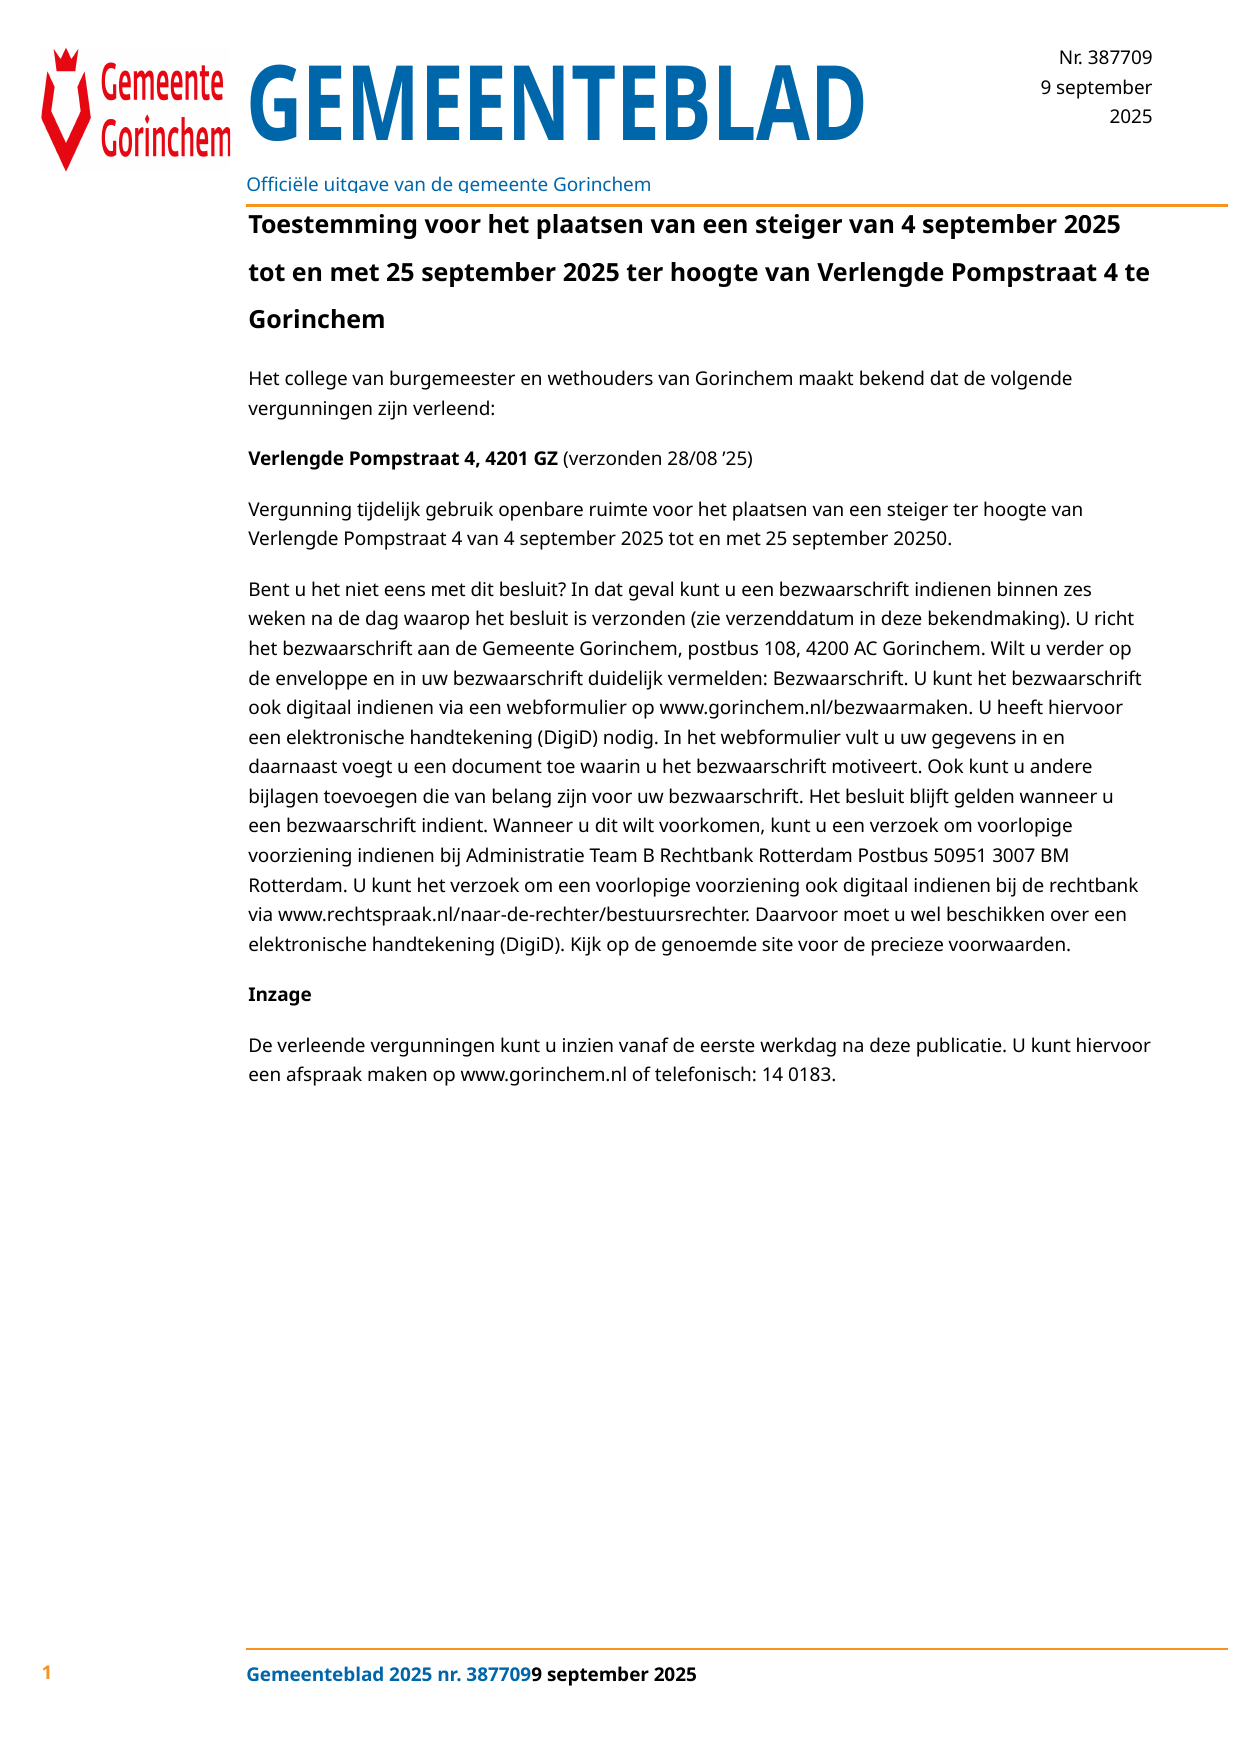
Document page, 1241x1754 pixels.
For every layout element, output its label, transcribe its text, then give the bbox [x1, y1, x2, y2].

picture [41, 47, 231, 172]
text Inzage [248, 981, 1152, 1007]
text Het college van burgemeester en wethouders van Gorinchem maakt bekend dat de volgende vergunningen zijn verleend: [248, 366, 1152, 421]
text Vergunning tijdelijk gebruik openbare ruimte voor het plaatsen van een steiger ter hoogte van Verlengde Pompstraat 4 van 4 september 2025 tot en met 25 september 20250. [248, 496, 1152, 551]
text Toestemming voor het plaatsen van een steiger van 4 september 2025 tot en met 25 september 2025 ter hoogte van Verlengde Pompstraat 4 te Gorinchem [248, 207, 1152, 336]
text Verlengde Pompstraat 4, 4201 GZ (verzonden 28/08 ’25) [248, 446, 1152, 471]
text De verleende vergunningen kunt u inzien vanaf de eerste werkdag na deze publicatie. U kunt hiervoor een afspraak maken op www.gorinchem.nl of telefonisch: 14 0183. [248, 1032, 1152, 1087]
text Bent u het niet eens met dit besluit? In dat geval kunt u een bezwaarschrift indienen binnen zes weken na de dag waarop het besluit is verzonden (zie verzenddatum in deze bekendmaking). U richt het bezwaarschrift aan de Gemeente Gorinchem, postbus 108, 4200 AC Gorinchem. Wilt u verder op de enveloppe en in uw bezwaarschrift duidelijk vermelden: Bezwaarschrift. U kunt het bezwaarschrift ook digitaal indienen via een webformulier op www.gorinchem.nl/bezwaarmaken. U heeft hiervoor een elektronische handtekening (DigiD) nodig. In het webformulier vult u uw gegevens in en daarnaast voegt u een document toe waarin u het bezwaarschrift motiveert. Ook kunt u andere bijlagen toevoegen die van belang zijn voor uw bezwaarschrift. Het besluit blijft gelden wanneer u een bezwaarschrift indient. Wanneer u dit wilt voorkomen, kunt u een verzoek om voorlopige voorziening indienen bij Administratie Team B Rechtbank Rotterdam Postbus 50951 3007 BM Rotterdam. U kunt het verzoek om een voorlopige voorziening ook digitaal indienen bij de rechtbank via www.rechtspraak.nl/naar-de-rechter/bestuursrechter. Daarvoor moet u wel beschikken over een elektronische handtekening (DigiD). Kijk op de genoemde site voor de precieze voorwaarden. [248, 576, 1152, 957]
